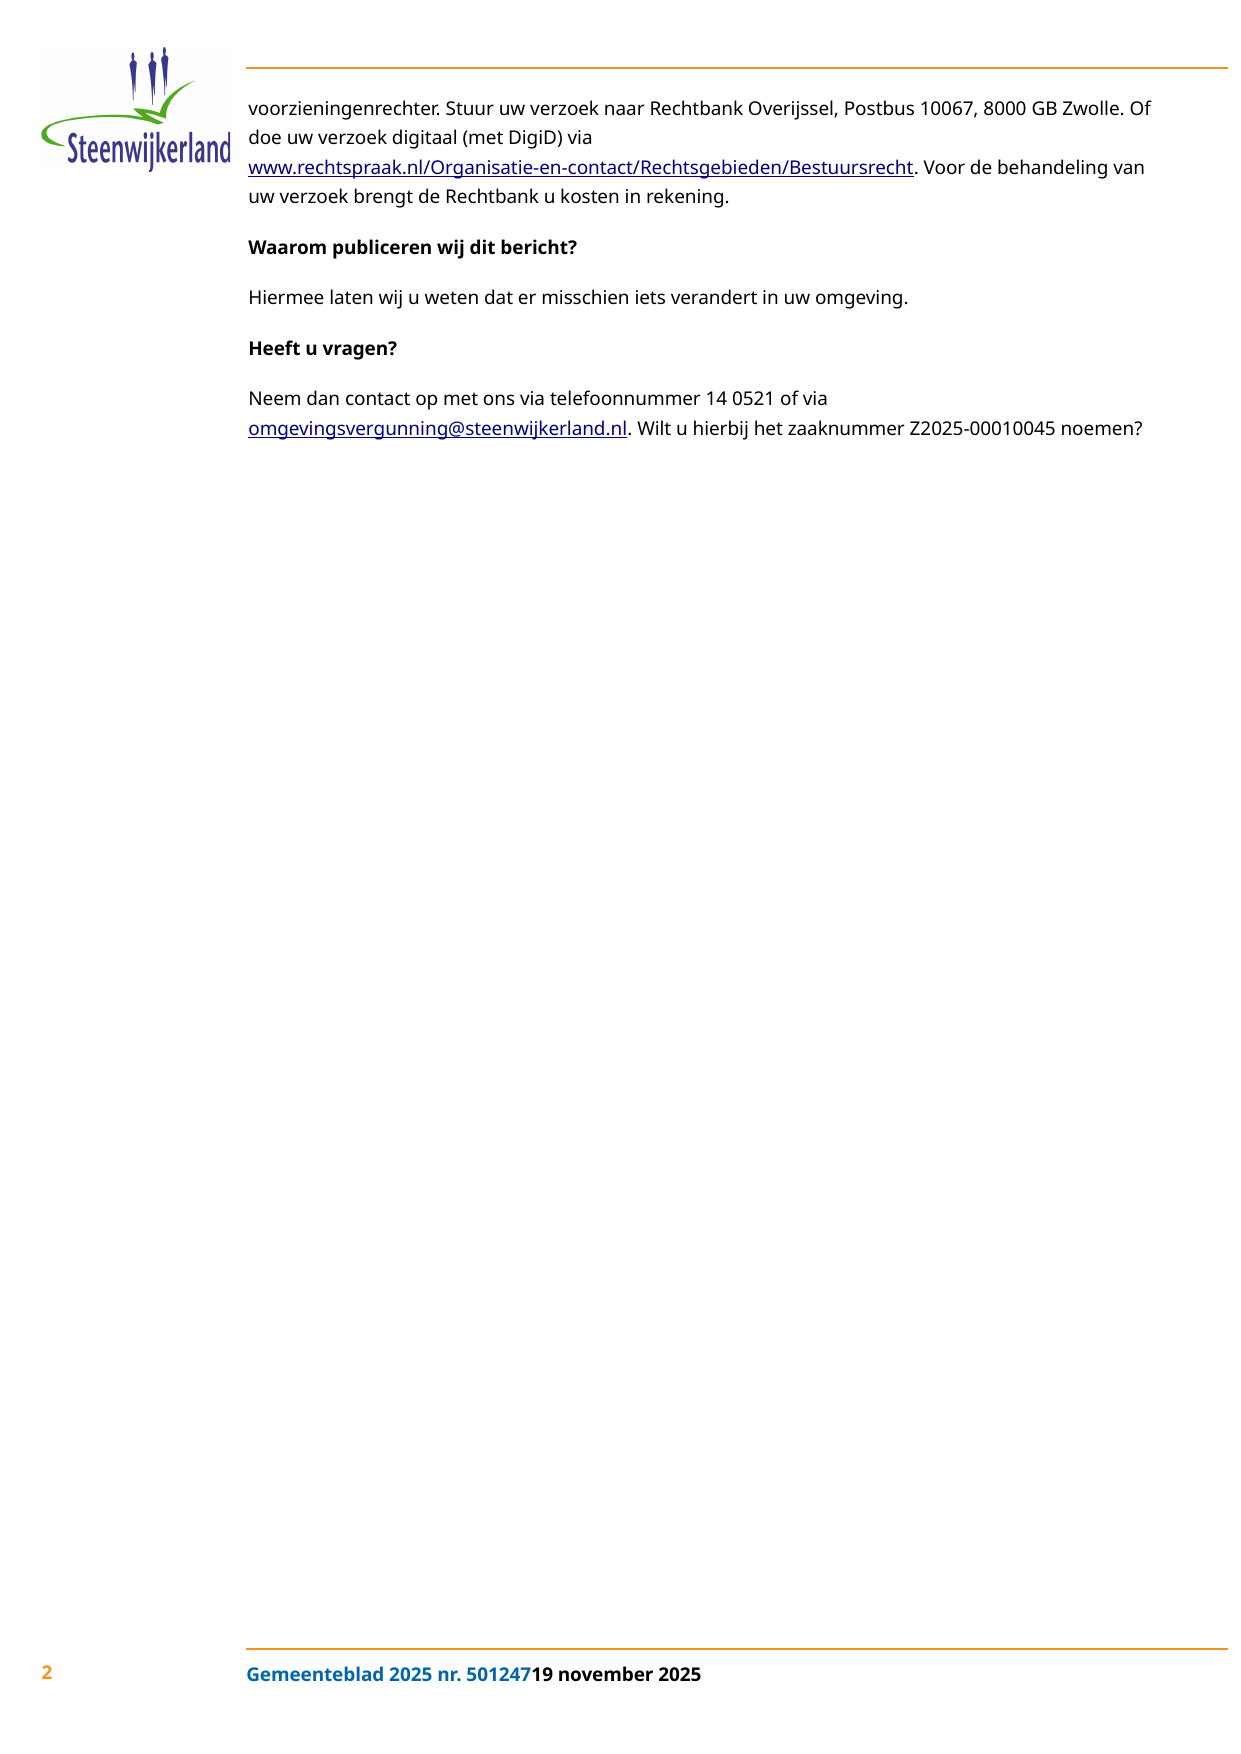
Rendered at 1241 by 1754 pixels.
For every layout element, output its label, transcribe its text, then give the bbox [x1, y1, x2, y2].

text Heeft u vragen? [248, 335, 1152, 361]
text Waarom publiceren wij dit bericht? [248, 234, 1152, 260]
text Hiermee laten wij u weten dat er misschien iets verandert in uw omgeving. [248, 284, 1152, 310]
text Neem dan contact op met ons via telefoonnummer 14 0521 of via omgevingsvergunning@steenwijkerland.nl. Wilt u hierbij het zaaknummer Z2025-00010045 noemen? [248, 385, 1152, 441]
text voorzieningenrechter. Stuur uw verzoek naar Rechtbank Overijssel, Postbus 10067, 8000 GB Zwolle. Of doe uw verzoek digitaal (met DigiD) via www.rechtspraak.nl/Organisatie-en-contact/Rechtsgebieden/Bestuursrecht. Voor de behandeling van uw verzoek brengt de Rechtbank u kosten in rekening. [248, 95, 1152, 209]
picture [41, 47, 231, 172]
